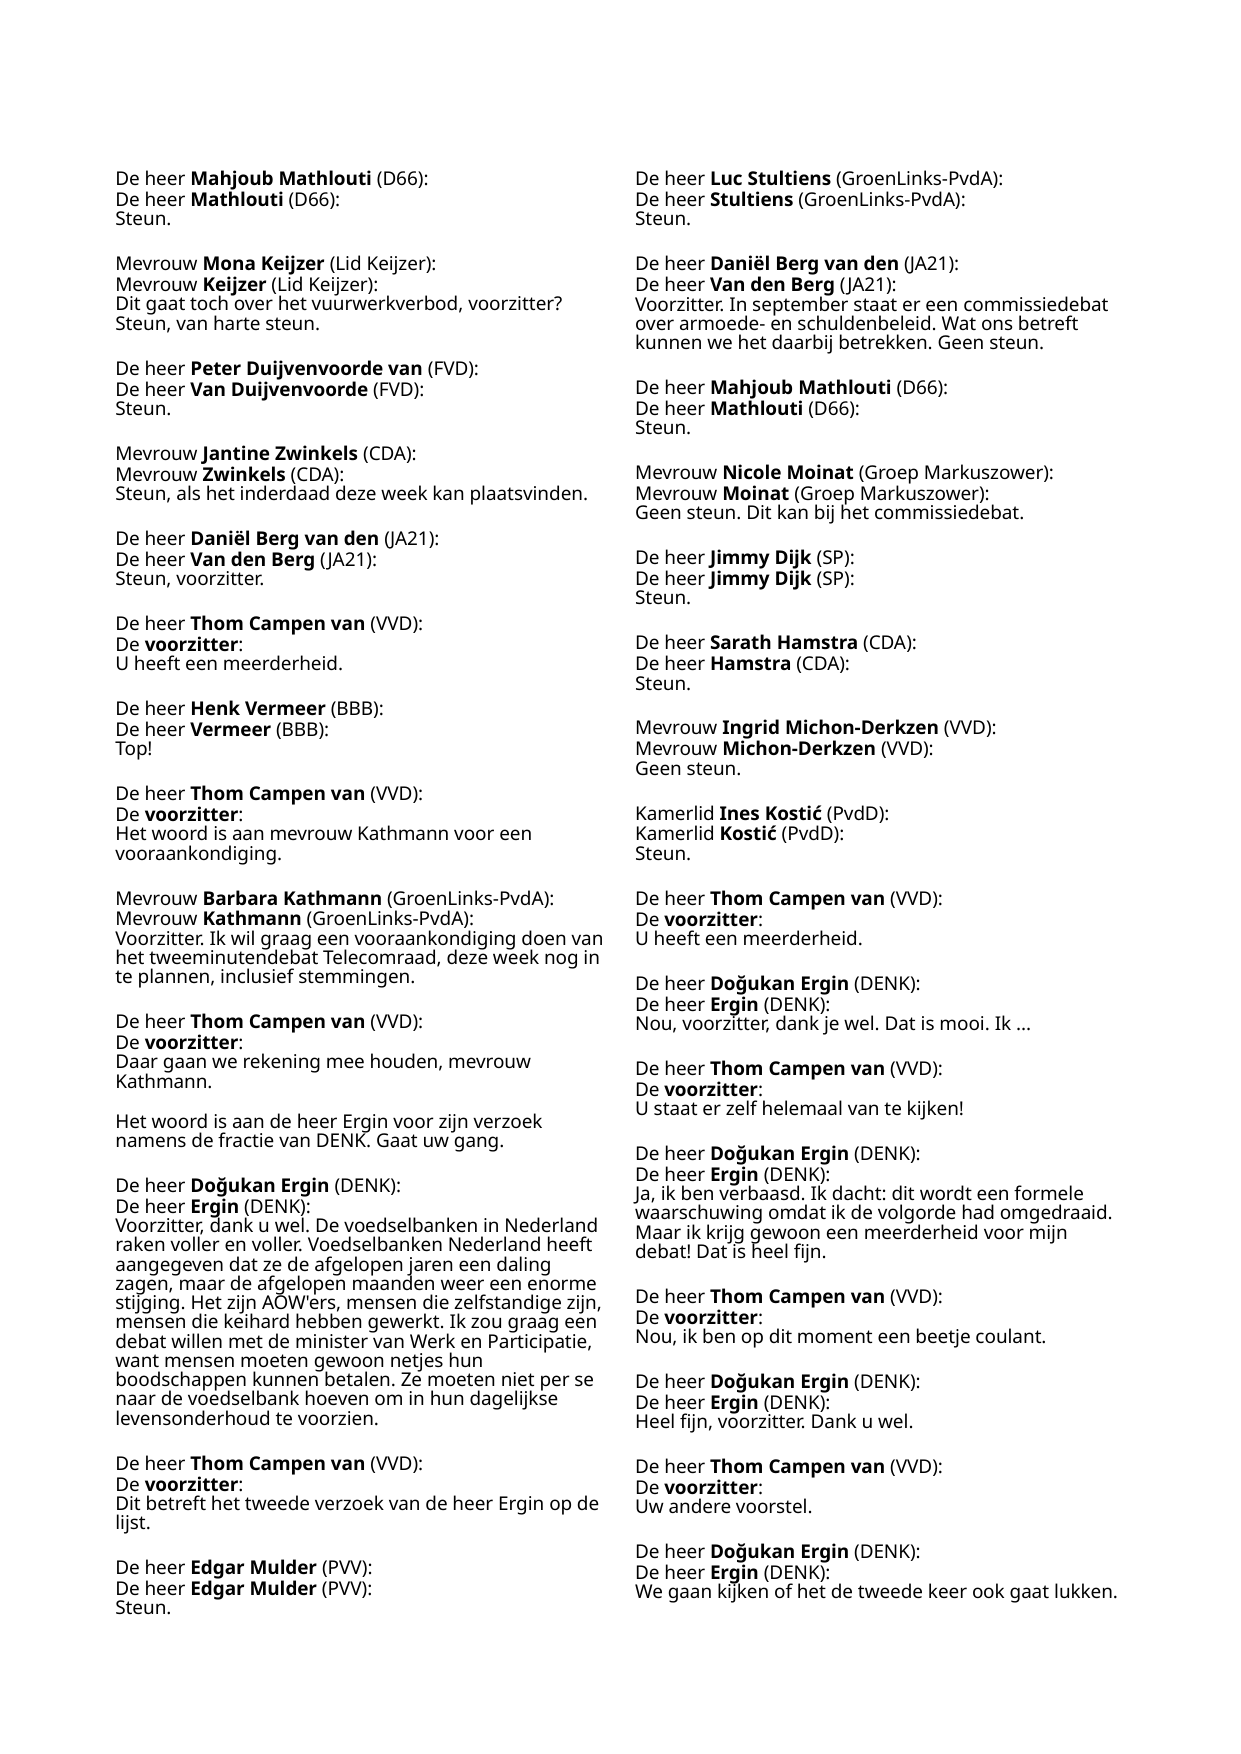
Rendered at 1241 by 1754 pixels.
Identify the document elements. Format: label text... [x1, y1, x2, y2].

text De heer Luc Stultiens (GroenLinks-PvdA): [635, 165, 1125, 191]
text De heer Thom Campen van (VVD): [635, 1283, 1125, 1309]
text De voorzitter: [115, 1476, 605, 1495]
text De heer Peter Duijvenvoorde van (FVD): [115, 355, 605, 381]
text Voorzitter. Ik wil graag een vooraankondiging doen van het tweeminutendebat Telecomraad, deze week nog in te plannen, inclusief stemmingen. [115, 930, 605, 987]
text Top! [115, 740, 605, 759]
text De heer Doğukan Ergin (DENK): [635, 970, 1125, 996]
text Daar gaan we rekening mee houden, mevrouw Kathmann. [115, 1053, 605, 1092]
text Mevrouw Nicole Moinat (Groep Markuszower): [635, 459, 1125, 485]
text De heer Edgar Mulder (PVV): [115, 1554, 605, 1580]
text Steun. [635, 419, 1125, 438]
text U heeft een meerderheid. [115, 655, 605, 674]
text De heer Stultiens (GroenLinks-PvdA): [635, 191, 1125, 210]
text De heer Daniël Berg van den (JA21): [635, 251, 1125, 276]
text De voorzitter: [635, 1479, 1125, 1498]
text Geen steun. Dit kan bij het commissiedebat. [635, 504, 1125, 523]
text De heer Doğukan Ergin (DENK): [635, 1140, 1125, 1166]
text De heer Mathlouti (D66): [115, 191, 605, 210]
text Mevrouw Ingrid Michon-Derkzen (VVD): [635, 714, 1125, 740]
text De heer Doğukan Ergin (DENK): [635, 1368, 1125, 1394]
text De heer Hamstra (CDA): [635, 655, 1125, 674]
text Mevrouw Jantine Zwinkels (CDA): [115, 440, 605, 466]
text U heeft een meerderheid. [635, 930, 1125, 949]
text Mevrouw Zwinkels (CDA): [115, 466, 605, 485]
text De heer Edgar Mulder (PVV): [115, 1580, 605, 1599]
text De voorzitter: [635, 911, 1125, 930]
text De heer Vermeer (BBB): [115, 721, 605, 740]
text Steun. [635, 845, 1125, 864]
text U staat er zelf helemaal van te kijken! [635, 1100, 1125, 1119]
text De voorzitter: [635, 1309, 1125, 1328]
text De heer Doğukan Ergin (DENK): [115, 1172, 605, 1198]
text Dit gaat toch over het vuurwerkverbod, voorzitter? Steun, van harte steun. [115, 295, 605, 334]
text De heer Doğukan Ergin (DENK): [635, 1538, 1125, 1564]
text Steun. [635, 210, 1125, 230]
text De heer Ergin (DENK): [635, 996, 1125, 1015]
text De heer Thom Campen van (VVD): [635, 1453, 1125, 1479]
text De voorzitter: [635, 1081, 1125, 1100]
text Heel fijn, voorzitter. Dank u wel. [635, 1413, 1125, 1432]
text Dit betreft het tweede verzoek van de heer Ergin op de lijst. [115, 1495, 605, 1533]
text Steun. [115, 1599, 605, 1618]
text De voorzitter: [115, 636, 605, 655]
text De heer Thom Campen van (VVD): [115, 610, 605, 636]
text Steun, als het inderdaad deze week kan plaatsvinden. [115, 485, 605, 504]
text Steun. [635, 589, 1125, 609]
text Steun. [115, 210, 605, 229]
text De heer Ergin (DENK): [115, 1198, 605, 1217]
text Voorzitter. In september staat er een commissiedebat over armoede- en schuldenbeleid. Wat ons betreft kunnen we het daarbij betrekken. Geen steun. [635, 296, 1125, 353]
text Nou, ik ben op dit moment een beetje coulant. [635, 1328, 1125, 1347]
text Het woord is aan de heer Ergin voor zijn verzoek namens de fractie van DENK. Gaat uw gang. [115, 1113, 605, 1151]
text Kamerlid Ines Kostić (PvdD): [635, 800, 1125, 825]
text Steun, voorzitter. [115, 570, 605, 589]
text De heer Thom Campen van (VVD): [115, 780, 605, 806]
text De heer Mahjoub Mathlouti (D66): [115, 165, 605, 191]
text Voorzitter, dank u wel. De voedselbanken in Nederland raken voller en voller. Voedselbanken Nederland heeft aangegeven dat ze de afgelopen jaren een daling zagen, maar de afgelopen maanden weer een enorme stijging. Het zijn AOW'ers, mensen die zelfstandige zijn, mensen die keihard hebben gewerkt. Ik zou graag een debat willen met de minister van Werk en Participatie, want mensen moeten gewoon netjes hun boodschappen kunnen betalen. Ze moeten niet per se naar de voedselbank hoeven om in hun dagelijkse levensonderhoud te voorzien. [115, 1217, 605, 1429]
text De heer Ergin (DENK): [635, 1394, 1125, 1413]
text De heer Van den Berg (JA21): [635, 276, 1125, 296]
text Mevrouw Barbara Kathmann (GroenLinks-PvdA): [115, 885, 605, 910]
text Ja, ik ben verbaasd. Ik dacht: dit wordt een formele waarschuwing omdat ik de volgorde had omgedraaid. Maar ik krijg gewoon een meerderheid voor mijn debat! Dat is heel fijn. [635, 1185, 1125, 1262]
text Mevrouw Keijzer (Lid Keijzer): [115, 276, 605, 295]
text De heer Sarath Hamstra (CDA): [635, 629, 1125, 655]
text De heer Ergin (DENK): [635, 1166, 1125, 1185]
text Kamerlid Kostić (PvdD): [635, 825, 1125, 845]
text Mevrouw Mona Keijzer (Lid Keijzer): [115, 250, 605, 276]
text Steun. [115, 400, 605, 419]
text Mevrouw Kathmann (GroenLinks-PvdA): [115, 910, 605, 930]
text De heer Daniël Berg van den (JA21): [115, 525, 605, 551]
text Uw andere voorstel. [635, 1498, 1125, 1517]
text De heer Thom Campen van (VVD): [635, 1055, 1125, 1081]
text Geen steun. [635, 759, 1125, 779]
text Steun. [635, 674, 1125, 694]
text De heer Jimmy Dijk (SP): [635, 544, 1125, 570]
text De heer Mathlouti (D66): [635, 400, 1125, 419]
text De heer Ergin (DENK): [635, 1564, 1125, 1583]
text De heer Thom Campen van (VVD): [115, 1450, 605, 1476]
text De heer Jimmy Dijk (SP): [635, 570, 1125, 589]
text Het woord is aan mevrouw Kathmann voor een vooraankondiging. [115, 825, 605, 864]
text De heer Van den Berg (JA21): [115, 551, 605, 570]
text De voorzitter: [115, 1034, 605, 1053]
text Nou, voorzitter, dank je wel. Dat is mooi. Ik ... [635, 1015, 1125, 1034]
text Mevrouw Michon-Derkzen (VVD): [635, 740, 1125, 759]
text De heer Thom Campen van (VVD): [115, 1008, 605, 1034]
text De heer Henk Vermeer (BBB): [115, 695, 605, 721]
text Mevrouw Moinat (Groep Markuszower): [635, 485, 1125, 504]
text De heer Thom Campen van (VVD): [635, 885, 1125, 911]
text De heer Mahjoub Mathlouti (D66): [635, 374, 1125, 400]
text We gaan kijken of het de tweede keer ook gaat lukken. [635, 1583, 1125, 1603]
text De heer Van Duijvenvoorde (FVD): [115, 381, 605, 400]
text De voorzitter: [115, 806, 605, 825]
